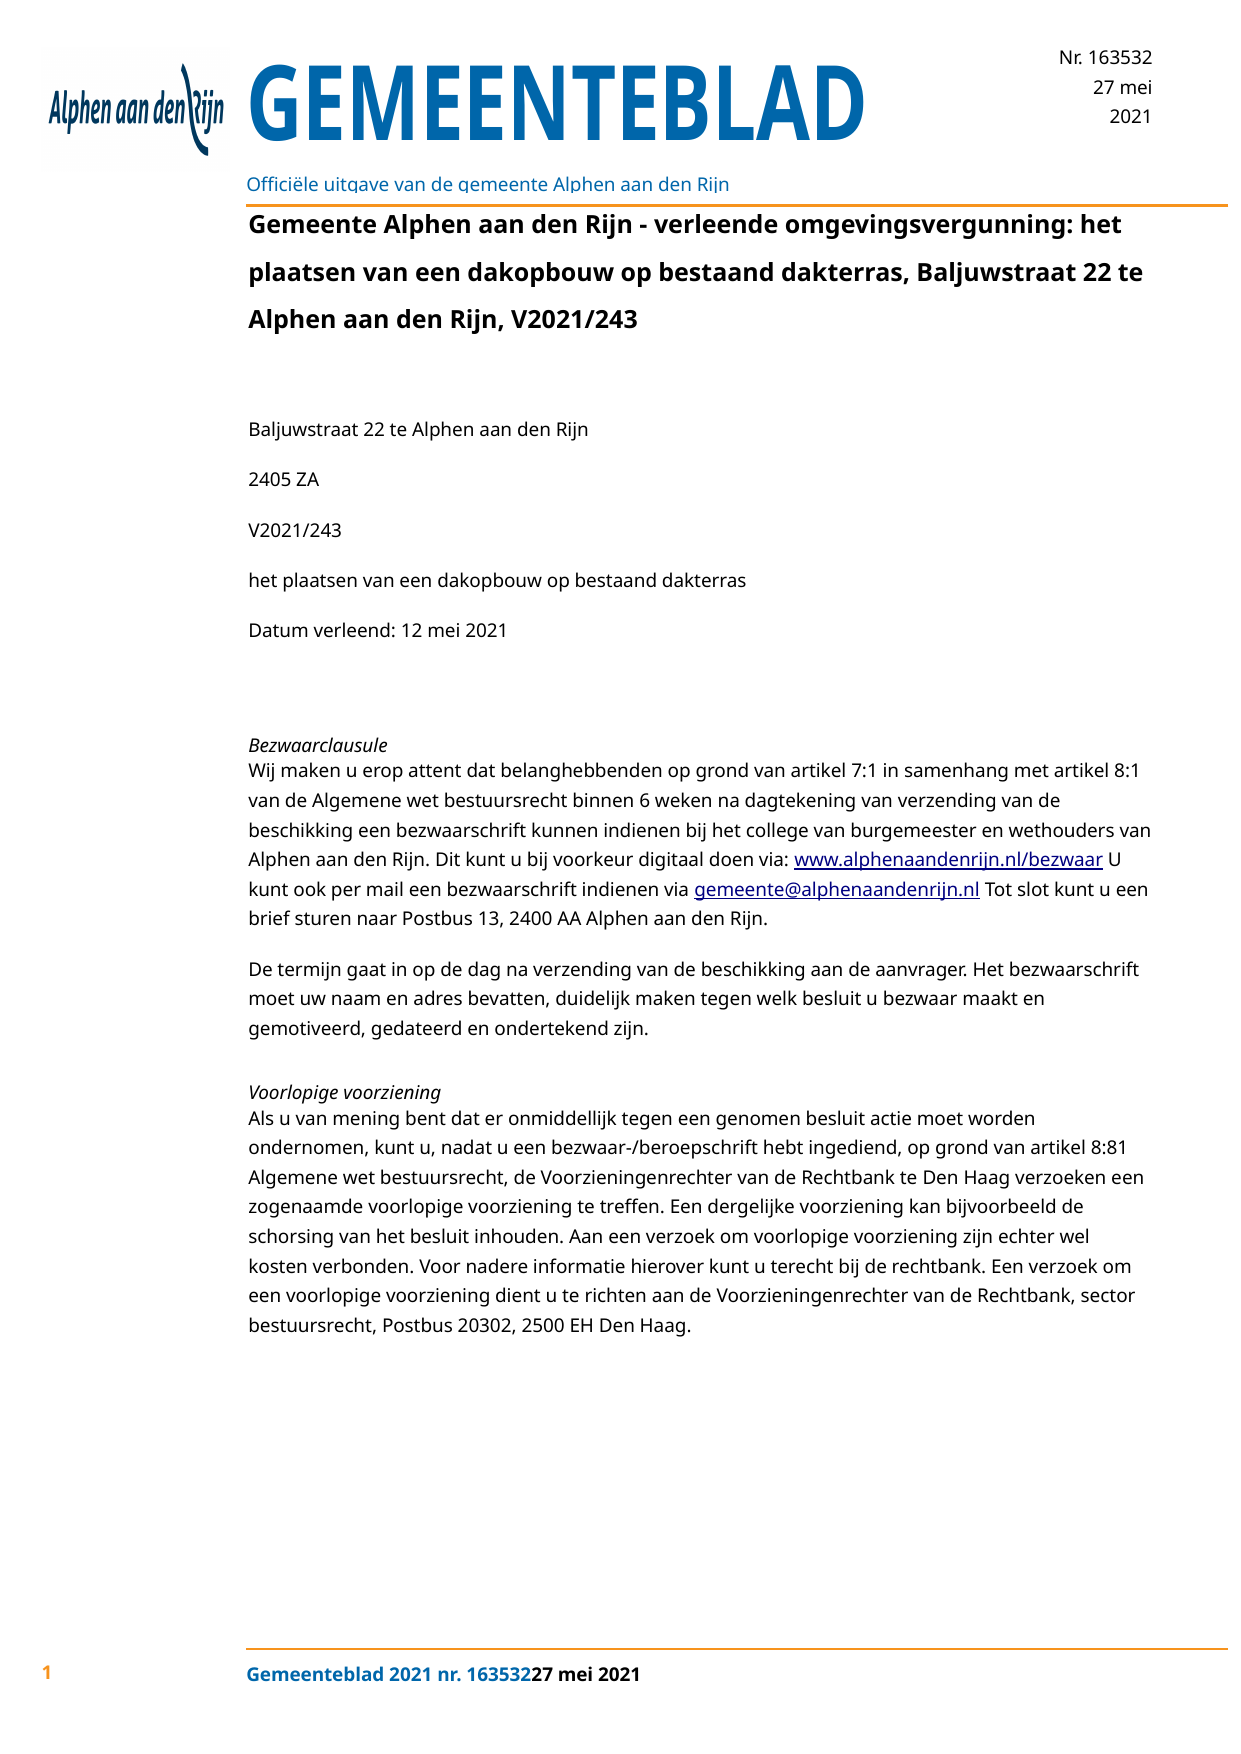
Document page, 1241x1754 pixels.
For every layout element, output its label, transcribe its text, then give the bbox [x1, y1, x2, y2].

text 2405 ZA [248, 466, 1152, 492]
text Baljuwstraat 22 te Alphen aan den Rijn [248, 416, 1152, 442]
text Gemeente Alphen aan den Rijn - verleende omgevingsvergunning: het plaatsen van een dakopbouw op bestaand dakterras, Baljuwstraat 22 te Alphen aan den Rijn, V2021/243 [248, 207, 1152, 336]
text Als u van mening bent dat er onmiddellijk tegen een genomen besluit actie moet worden ondernomen, kunt u, nadat u een bezwaar-/beroepschrift hebt ingediend, op grond van artikel 8:81 Algemene wet bestuursrecht, de Voorzieningenrechter van de Rechtbank te Den Haag verzoeken een zogenaamde voorlopige voorziening te treffen. Een dergelijke voorziening kan bijvoorbeeld de schorsing van het besluit inhouden. Aan een verzoek om voorlopige voorziening zijn echter wel kosten verbonden. Voor nadere informatie hierover kunt u terecht bij de rechtbank. Een verzoek om een voorlopige voorziening dient u te richten aan de Voorzieningenrechter van de Rechtbank, sector bestuursrecht, Postbus 20302, 2500 EH Den Haag. [248, 1105, 1152, 1338]
text Wij maken u erop attent dat belanghebbenden op grond van artikel 7:1 in samenhang met artikel 8:1 van de Algemene wet bestuursrecht binnen 6 weken na dagtekening van verzending van de beschikking een bezwaarschrift kunnen indienen bij het college van burgemeester en wethouders van Alphen aan den Rijn. Dit kunt u bij voorkeur digitaal doen via: www.alphenaandenrijn.nl/bezwaar U kunt ook per mail een bezwaarschrift indienen via gemeente@alphenaandenrijn.nl Tot slot kunt u een brief sturen naar Postbus 13, 2400 AA Alphen aan den Rijn. [248, 758, 1152, 931]
text Bezwaarclausule [248, 732, 1152, 758]
text Datum verleend: 12 mei 2021 [248, 618, 1152, 643]
text V2021/243 [248, 517, 1152, 542]
text De termijn gaat in op de dag na verzending van de beschikking aan de aanvrager. Het bezwaarschrift moet uw naam en adres bevatten, duidelijk maken tegen welk besluit u bezwaar maakt en gemotiveerd, gedateerd en ondertekend zijn. [248, 956, 1152, 1041]
picture [41, 47, 231, 172]
text Voorlopige voorziening [248, 1079, 1152, 1105]
text het plaatsen van een dakopbouw op bestaand dakterras [248, 567, 1152, 593]
